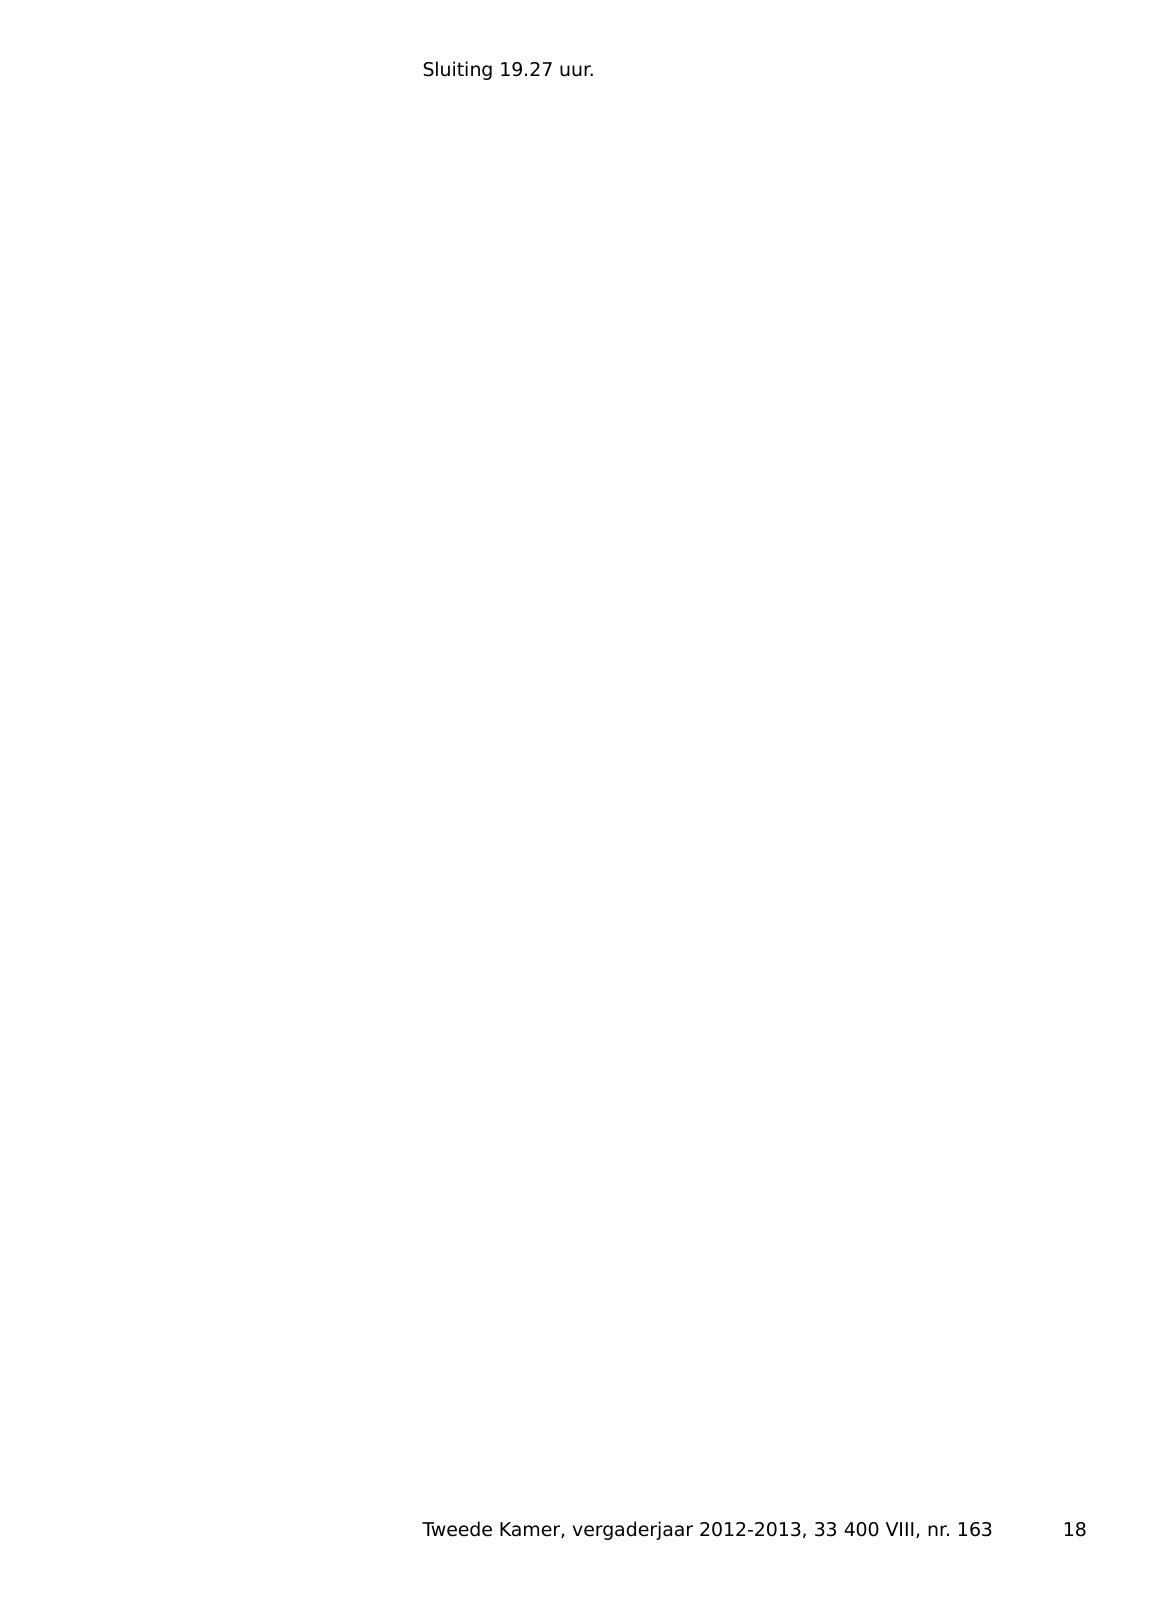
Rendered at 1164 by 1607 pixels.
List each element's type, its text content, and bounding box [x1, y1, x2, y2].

text Sluiting 19.27 uur. [422, 59, 1087, 81]
